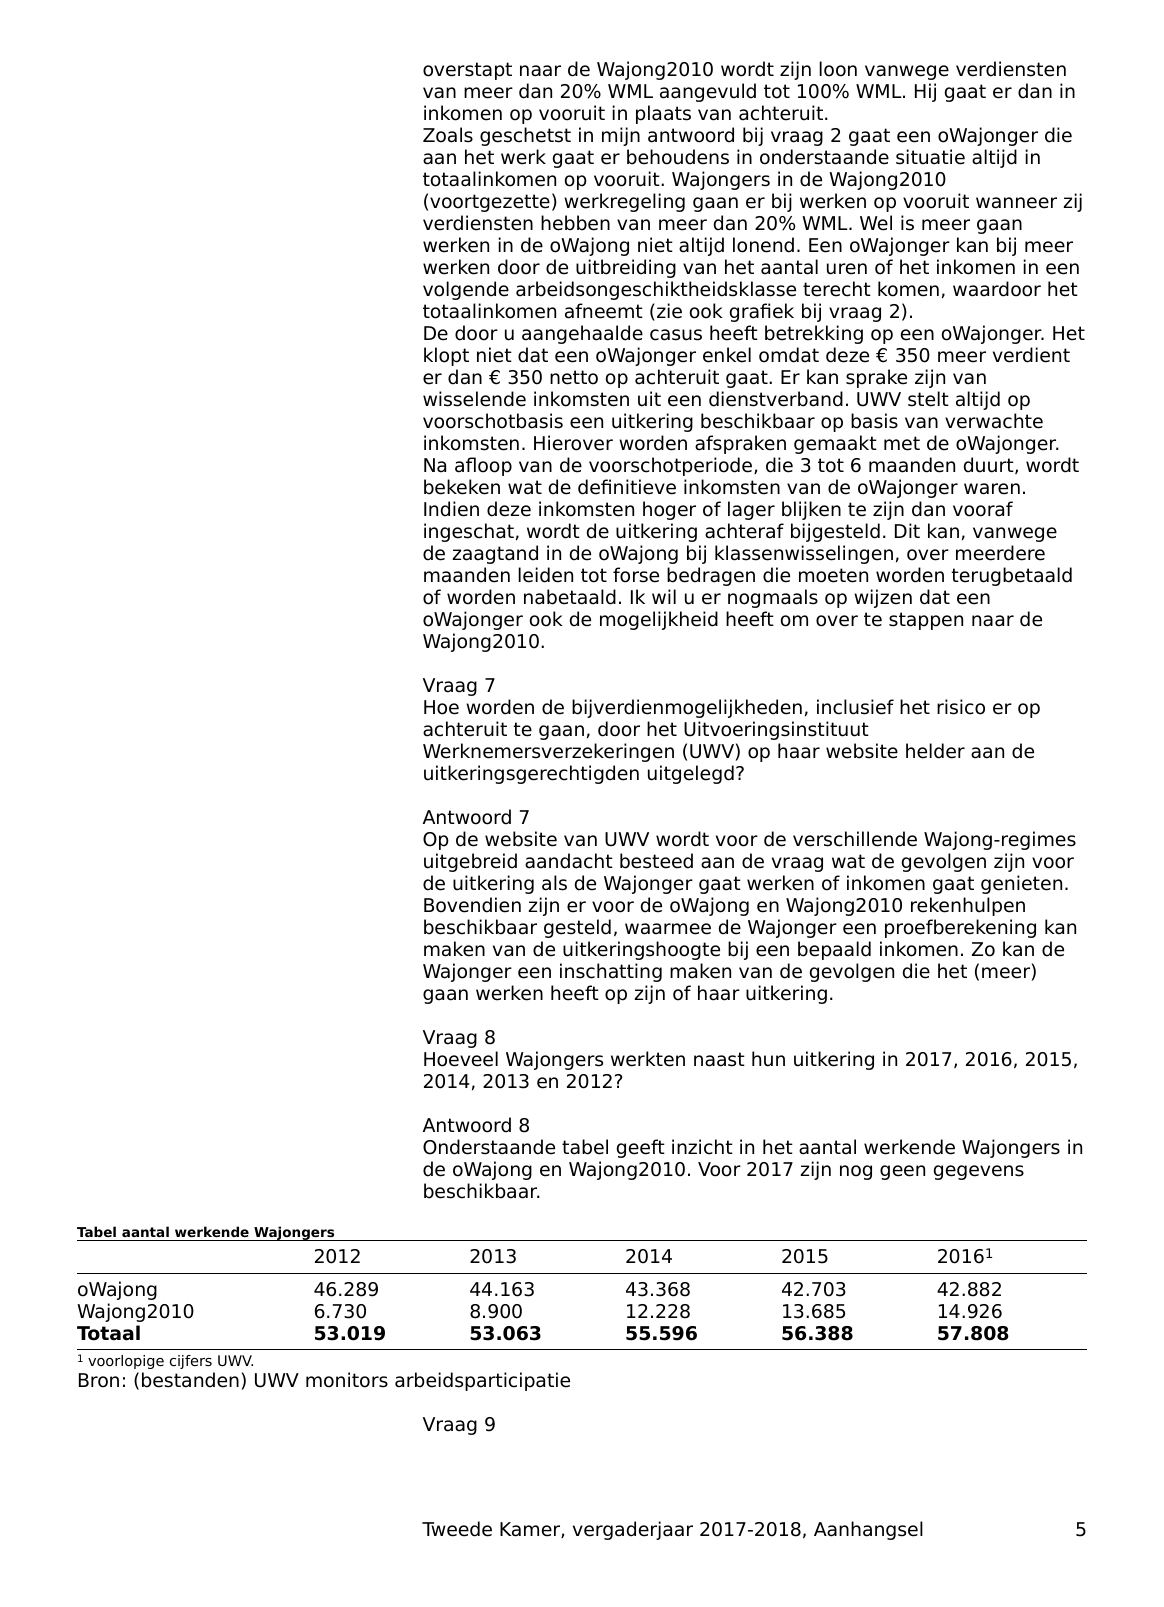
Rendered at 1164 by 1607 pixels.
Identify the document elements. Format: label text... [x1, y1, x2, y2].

table_cell 6.730 [308, 1301, 463, 1322]
text Vraag 8 [422, 1027, 1087, 1049]
table_cell Wajong2010 [77, 1301, 307, 1322]
text Antwoord 7 [422, 807, 1087, 829]
table_cell oWajong [77, 1274, 307, 1301]
table_cell 8.900 [463, 1301, 619, 1322]
table_cell 2013 [463, 1241, 619, 1273]
text De door u aangehaalde casus heeft betrekking op een oWajonger. Het klopt niet dat een oWajonger enkel omdat deze € 350 meer verdient er dan € 350 netto op achteruit gaat. Er kan sprake zijn van wisselende inkomsten uit een dienstverband. UWV stelt altijd op voorschotbasis een uitkering beschikbaar op basis van verwachte inkomsten. Hierover worden afspraken gemaakt met de oWajonger. Na afloop van de voorschotperiode, die 3 tot 6 maanden duurt, wordt bekeken wat de definitieve inkomsten van de oWajonger waren. Indien deze inkomsten hoger of lager blijken te zijn dan vooraf ingeschat, wordt de uitkering achteraf bijgesteld. Dit kan, vanwege de zaagtand in de oWajong bij klassenwisselingen, over meerdere maanden leiden tot forse bedragen die moeten worden terugbetaald of worden nabetaald. Ik wil u er nogmaals op wijzen dat een oWajonger ook de mogelijkheid heeft om over te stappen naar de Wajong2010. [422, 323, 1087, 652]
text Onderstaande tabel geeft inzicht in het aantal werkende Wajongers in de oWajong en Wajong2010. Voor 2017 zijn nog geen gegevens beschikbaar. [422, 1137, 1087, 1203]
table_cell 56.388 [775, 1323, 931, 1349]
table_cell 53.063 [463, 1323, 619, 1349]
text Vraag 9 [422, 1414, 1087, 1436]
table_cell 2015 [775, 1241, 931, 1273]
text Hoe worden de bijverdienmogelijkheden, inclusief het risico er op achteruit te gaan, door het Uitvoeringsinstituut Werknemersverzekeringen (UWV) op haar website helder aan de uitkeringsgerechtigden uitgelegd? [422, 697, 1087, 784]
table_cell 13.685 [775, 1301, 931, 1322]
table_cell 53.019 [308, 1323, 463, 1349]
table_cell 46.289 [308, 1274, 463, 1301]
table_cell 42.703 [775, 1274, 931, 1301]
text Vraag 7 [422, 675, 1087, 697]
table_cell 44.163 [463, 1274, 619, 1301]
table_cell 1 voorlopige cijfers UWV. Bron: (bestanden) UWV monitors arbeidsparticipatie [77, 1350, 1087, 1392]
table_cell 42.882 [931, 1274, 1087, 1301]
table_cell [77, 1241, 307, 1273]
table_cell 20161 [931, 1241, 1087, 1273]
table_header Tabel aantal werkende Wajongers [77, 1225, 1087, 1240]
text overstapt naar de Wajong2010 wordt zijn loon vanwege verdiensten van meer dan 20% WML aangevuld tot 100% WML. Hij gaat er dan in inkomen op vooruit in plaats van achteruit. [422, 59, 1087, 125]
table_cell 43.368 [619, 1274, 775, 1301]
text Op de website van UWV wordt voor de verschillende Wajong-regimes uitgebreid aandacht besteed aan de vraag wat de gevolgen zijn voor de uitkering als de Wajonger gaat werken of inkomen gaat genieten. Bovendien zijn er voor de oWajong en Wajong2010 rekenhulpen beschikbaar gesteld, waarmee de Wajonger een proefberekening kan maken van de uitkeringshoogte bij een bepaald inkomen. Zo kan de Wajonger een inschatting maken van de gevolgen die het (meer) gaan werken heeft op zijn of haar uitkering. [422, 829, 1087, 1004]
text Zoals geschetst in mijn antwoord bij vraag 2 gaat een oWajonger die aan het werk gaat er behoudens in onderstaande situatie altijd in totaalinkomen op vooruit. Wajongers in de Wajong2010 (voortgezette) werkregeling gaan er bij werken op vooruit wanneer zij verdiensten hebben van meer dan 20% WML. Wel is meer gaan werken in de oWajong niet altijd lonend. Een oWajonger kan bij meer werken door de uitbreiding van het aantal uren of het inkomen in een volgende arbeidsongeschiktheidsklasse terecht komen, waardoor het totaalinkomen afneemt (zie ook grafiek bij vraag 2). [422, 125, 1087, 323]
table_cell 2014 [619, 1241, 775, 1273]
table_cell 55.596 [619, 1323, 775, 1349]
text Hoeveel Wajongers werkten naast hun uitkering in 2017, 2016, 2015, 2014, 2013 en 2012? [422, 1049, 1087, 1093]
table_cell 12.228 [619, 1301, 775, 1322]
table_cell 57.808 [931, 1323, 1087, 1349]
table_cell 2012 [308, 1241, 463, 1273]
table_cell Totaal [77, 1323, 307, 1349]
text Antwoord 8 [422, 1115, 1087, 1137]
table_cell 14.926 [931, 1301, 1087, 1322]
